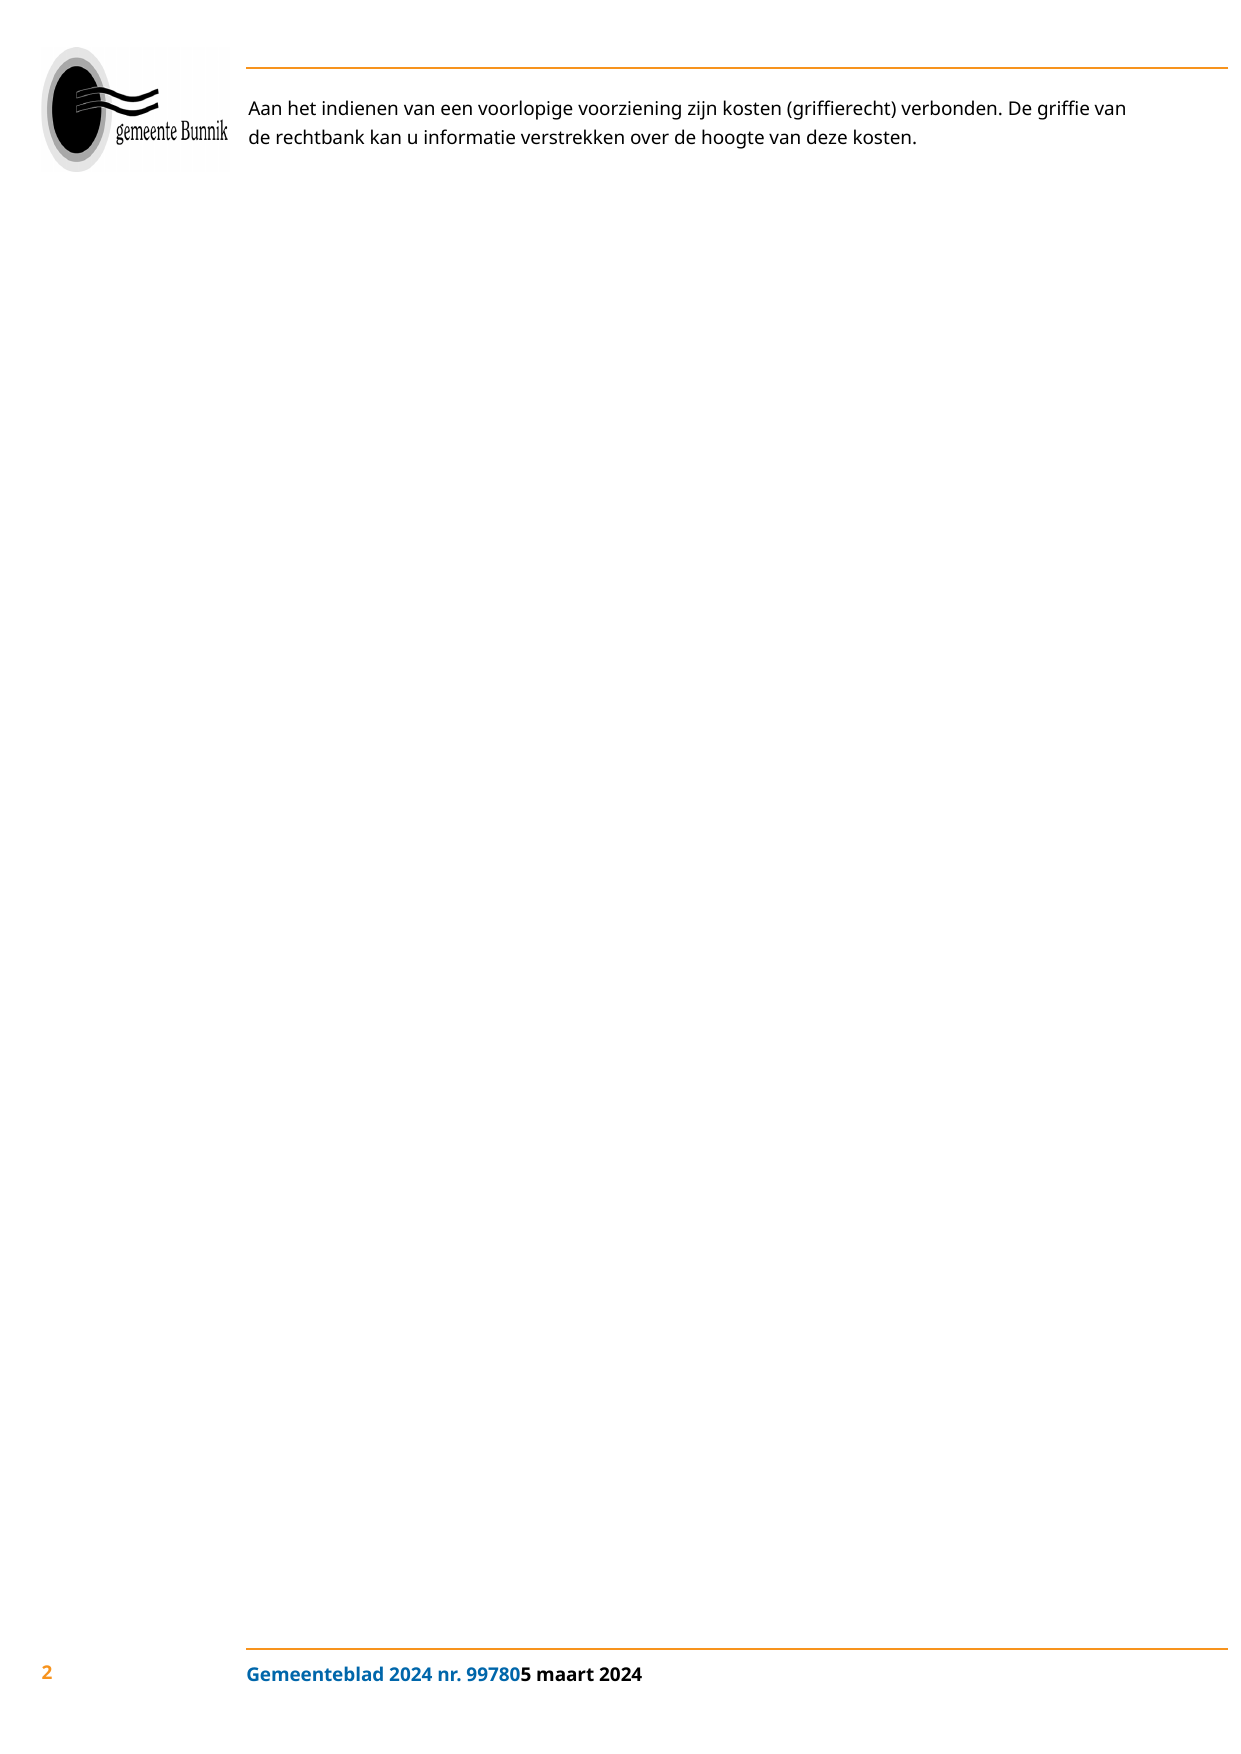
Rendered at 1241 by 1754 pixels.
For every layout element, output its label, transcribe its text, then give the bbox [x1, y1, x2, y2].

text Aan het indienen van een voorlopige voorziening zijn kosten (griffierecht) verbonden. De griffie van de rechtbank kan u informatie verstrekken over de hoogte van deze kosten. [248, 95, 1152, 150]
picture [41, 47, 231, 172]
